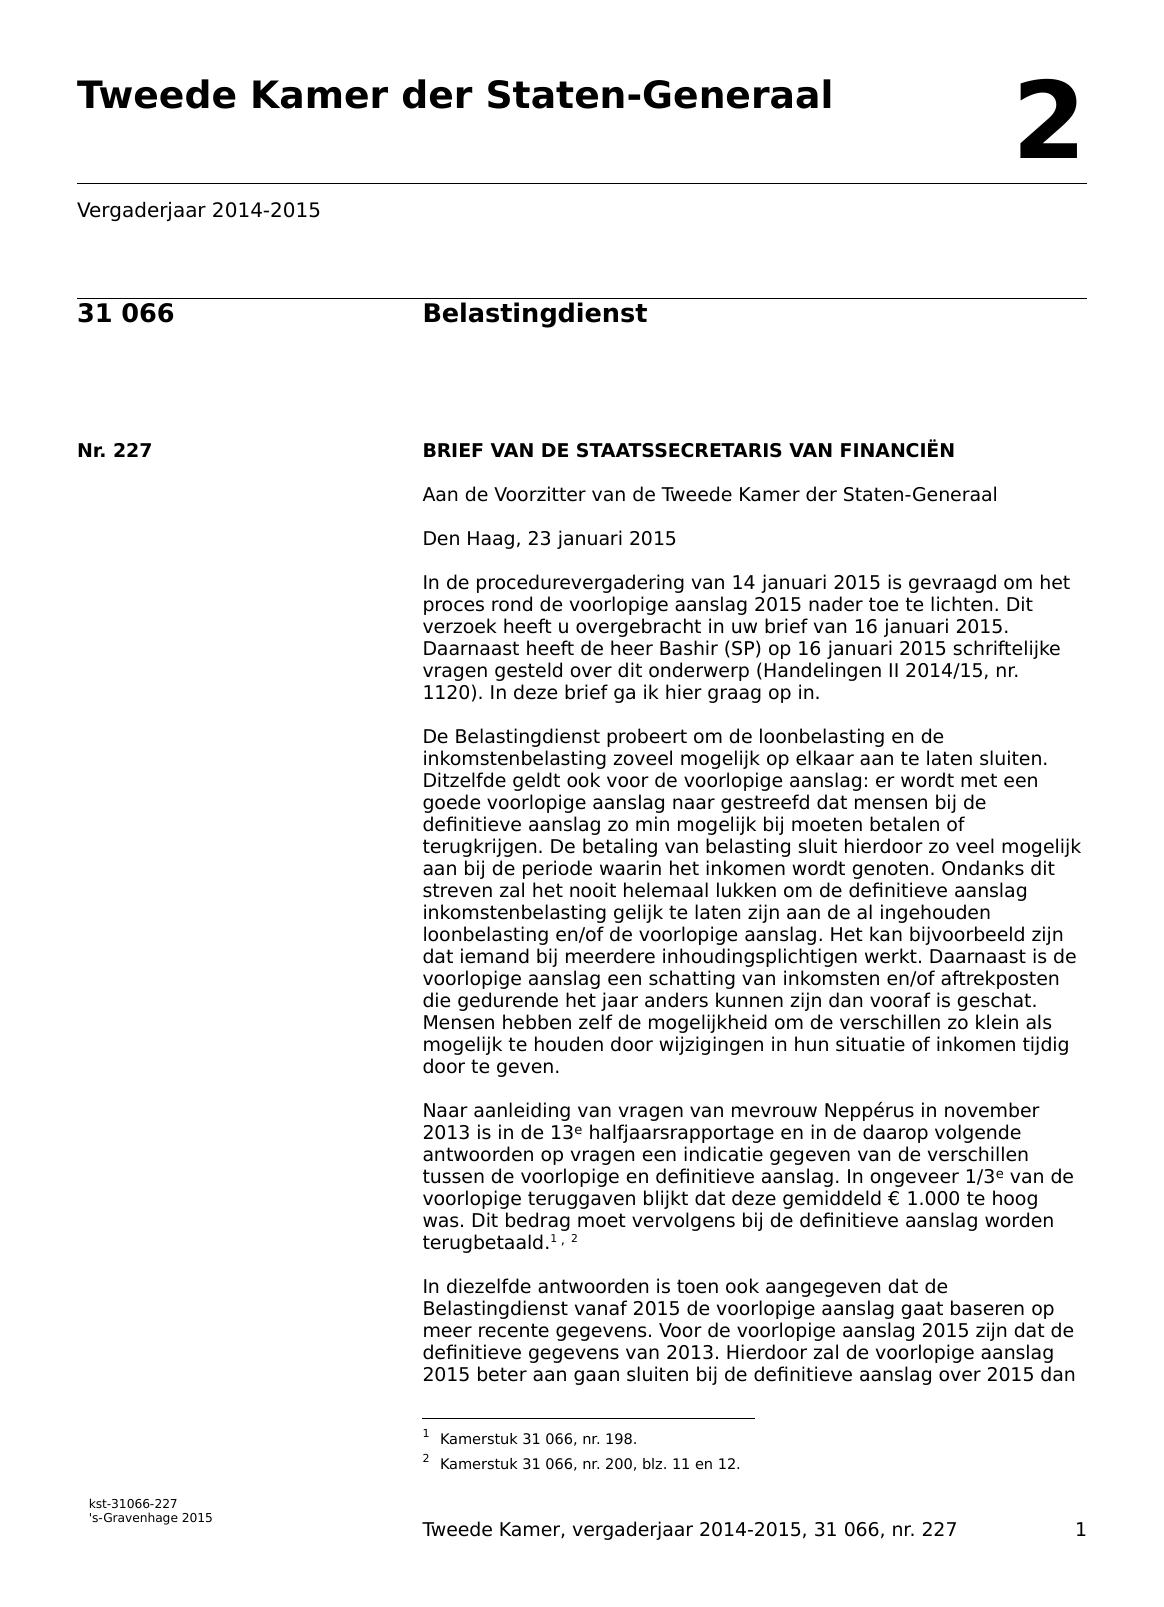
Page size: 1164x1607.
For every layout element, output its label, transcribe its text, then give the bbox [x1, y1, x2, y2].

text Naar aanleiding van vragen van mevrouw Neppérus in november 2013 is in de 13e halfjaarsrapportage en in de daarop volgende antwoorden op vragen een indicatie gegeven van de verschillen tussen de voorlopige en definitieve aanslag. In ongeveer 1/3e van de voorlopige teruggaven blijkt dat deze gemiddeld € 1.000 te hoog was. Dit bedrag moet vervolgens bij de definitieve aanslag worden terugbetaald., [422, 1100, 1087, 1254]
text De Belastingdienst probeert om de loonbelasting en de inkomstenbelasting zoveel mogelijk op elkaar aan te laten sluiten. Ditzelfde geldt ook voor de voorlopige aanslag: er wordt met een goede voorlopige aanslag naar gestreefd dat mensen bij de definitieve aanslag zo min mogelijk bij moeten betalen of terugkrijgen. De betaling van belasting sluit hierdoor zo veel mogelijk aan bij de periode waarin het inkomen wordt genoten. Ondanks dit streven zal het nooit helemaal lukken om de definitieve aanslag inkomstenbelasting gelijk te laten zijn aan de al ingehouden loonbelasting en/of de voorlopige aanslag. Het kan bijvoorbeeld zijn dat iemand bij meerdere inhoudingsplichtigen werkt. Daarnaast is de voorlopige aanslag een schatting van inkomsten en/of aftrekposten die gedurende het jaar anders kunnen zijn dan vooraf is geschat. Mensen hebben zelf de mogelijkheid om de verschillen zo klein als mogelijk te houden door wijzigingen in hun situatie of inkomen tijdig door te geven. [422, 726, 1087, 1078]
text 's-Gravenhage 2015 [88, 1511, 323, 1525]
text Aan de Voorzitter van de Tweede Kamer der Staten-Generaal [422, 484, 1087, 506]
text Kamerstuk 31 066, nr. 198. [422, 1427, 1087, 1449]
text In diezelfde antwoorden is toen ook aangegeven dat de Belastingdienst vanaf 2015 de voorlopige aanslag gaat baseren op meer recente gegevens. Voor de voorlopige aanslag 2015 zijn dat de definitieve gegevens van 2013. Hierdoor zal de voorlopige aanslag 2015 beter aan gaan sluiten bij de definitieve aanslag over 2015 dan [422, 1276, 1087, 1386]
subtitle 31 066 Belastingdienst [77, 299, 1087, 329]
table_cell Vergaderjaar 2014-2015 [77, 184, 1087, 298]
table_header 2 [886, 59, 1087, 183]
text Den Haag, 23 januari 2015 [422, 528, 1087, 550]
subtitle Nr. 227 BRIEF VAN DE STAATSSECRETARIS VAN FINANCIËN [77, 440, 1087, 462]
text kst-31066-227 [88, 1497, 323, 1511]
table_header Tweede Kamer der Staten-Generaal [77, 59, 886, 183]
text In de procedurevergadering van 14 januari 2015 is gevraagd om het proces rond de voorlopige aanslag 2015 nader toe te lichten. Dit verzoek heeft u overgebracht in uw brief van 16 januari 2015. Daarnaast heeft de heer Bashir (SP) op 16 januari 2015 schriftelijke vragen gesteld over dit onderwerp (Handelingen II 2014/15, nr. 1120). In deze brief ga ik hier graag op in. [422, 572, 1087, 704]
text Kamerstuk 31 066, nr. 200, blz. 11 en 12. [422, 1452, 1087, 1474]
